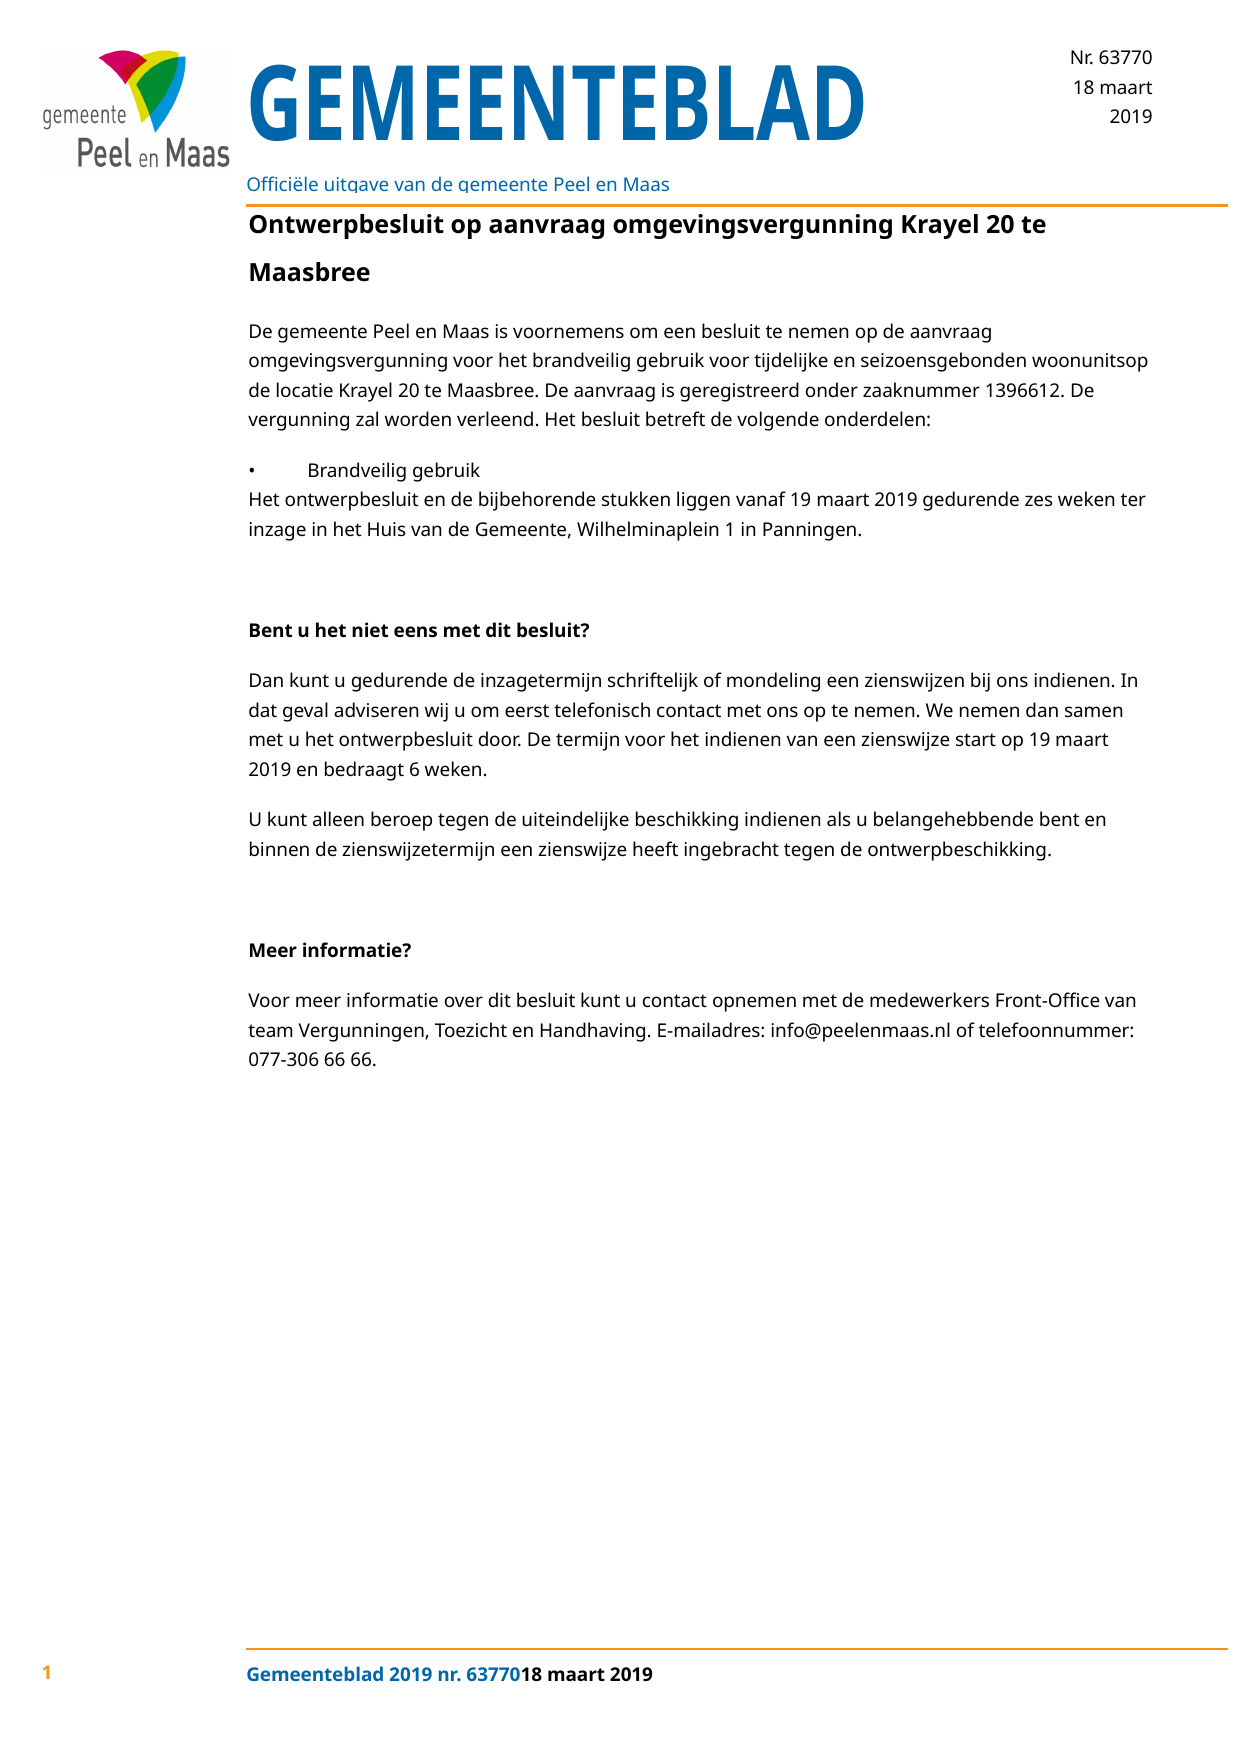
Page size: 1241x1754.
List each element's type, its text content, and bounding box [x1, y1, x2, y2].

text Het ontwerpbesluit en de bijbehorende stukken liggen vanaf 19 maart 2019 gedurende zes weken ter inzage in het Huis van de Gemeente, Wilhelminaplein 1 in Panningen. [248, 487, 1152, 542]
list Brandveilig gebruik [248, 457, 1152, 483]
text Bent u het niet eens met dit besluit? [248, 617, 1152, 643]
text Meer informatie? [248, 937, 1152, 963]
text U kunt alleen beroep tegen de uiteindelijke beschikking indienen als u belangehebbende bent en binnen de zienswijzetermijn een zienswijze heeft ingebracht tegen de ontwerpbeschikking. [248, 807, 1152, 862]
text Dan kunt u gedurende de inzagetermijn schriftelijk of mondeling een zienswijzen bij ons indienen. In dat geval adviseren wij u om eerst telefonisch contact met ons op te nemen. We nemen dan samen met u het ontwerpbesluit door. De termijn voor het indienen van een zienswijze start op 19 maart 2019 en bedraagt 6 weken. [248, 667, 1152, 782]
text Voor meer informatie over dit besluit kunt u contact opnemen met de medewerkers Front-Office van team Vergunningen, Toezicht en Handhaving. E-mailadres: info@peelenmaas.nl of telefoonnummer: 077-306 66 66. [248, 987, 1152, 1072]
picture [41, 47, 231, 172]
text De gemeente Peel en Maas is voornemens om een besluit te nemen op de aanvraag omgevingsvergunning voor het brandveilig gebruik voor tijdelijke en seizoensgebonden woonunitsop de locatie Krayel 20 te Maasbree. De aanvraag is geregistreerd onder zaaknummer 1396612. De vergunning zal worden verleend. Het besluit betreft de volgende onderdelen: [248, 318, 1152, 432]
text Ontwerpbesluit op aanvraag omgevingsvergunning Krayel 20 te Maasbree [248, 207, 1152, 288]
